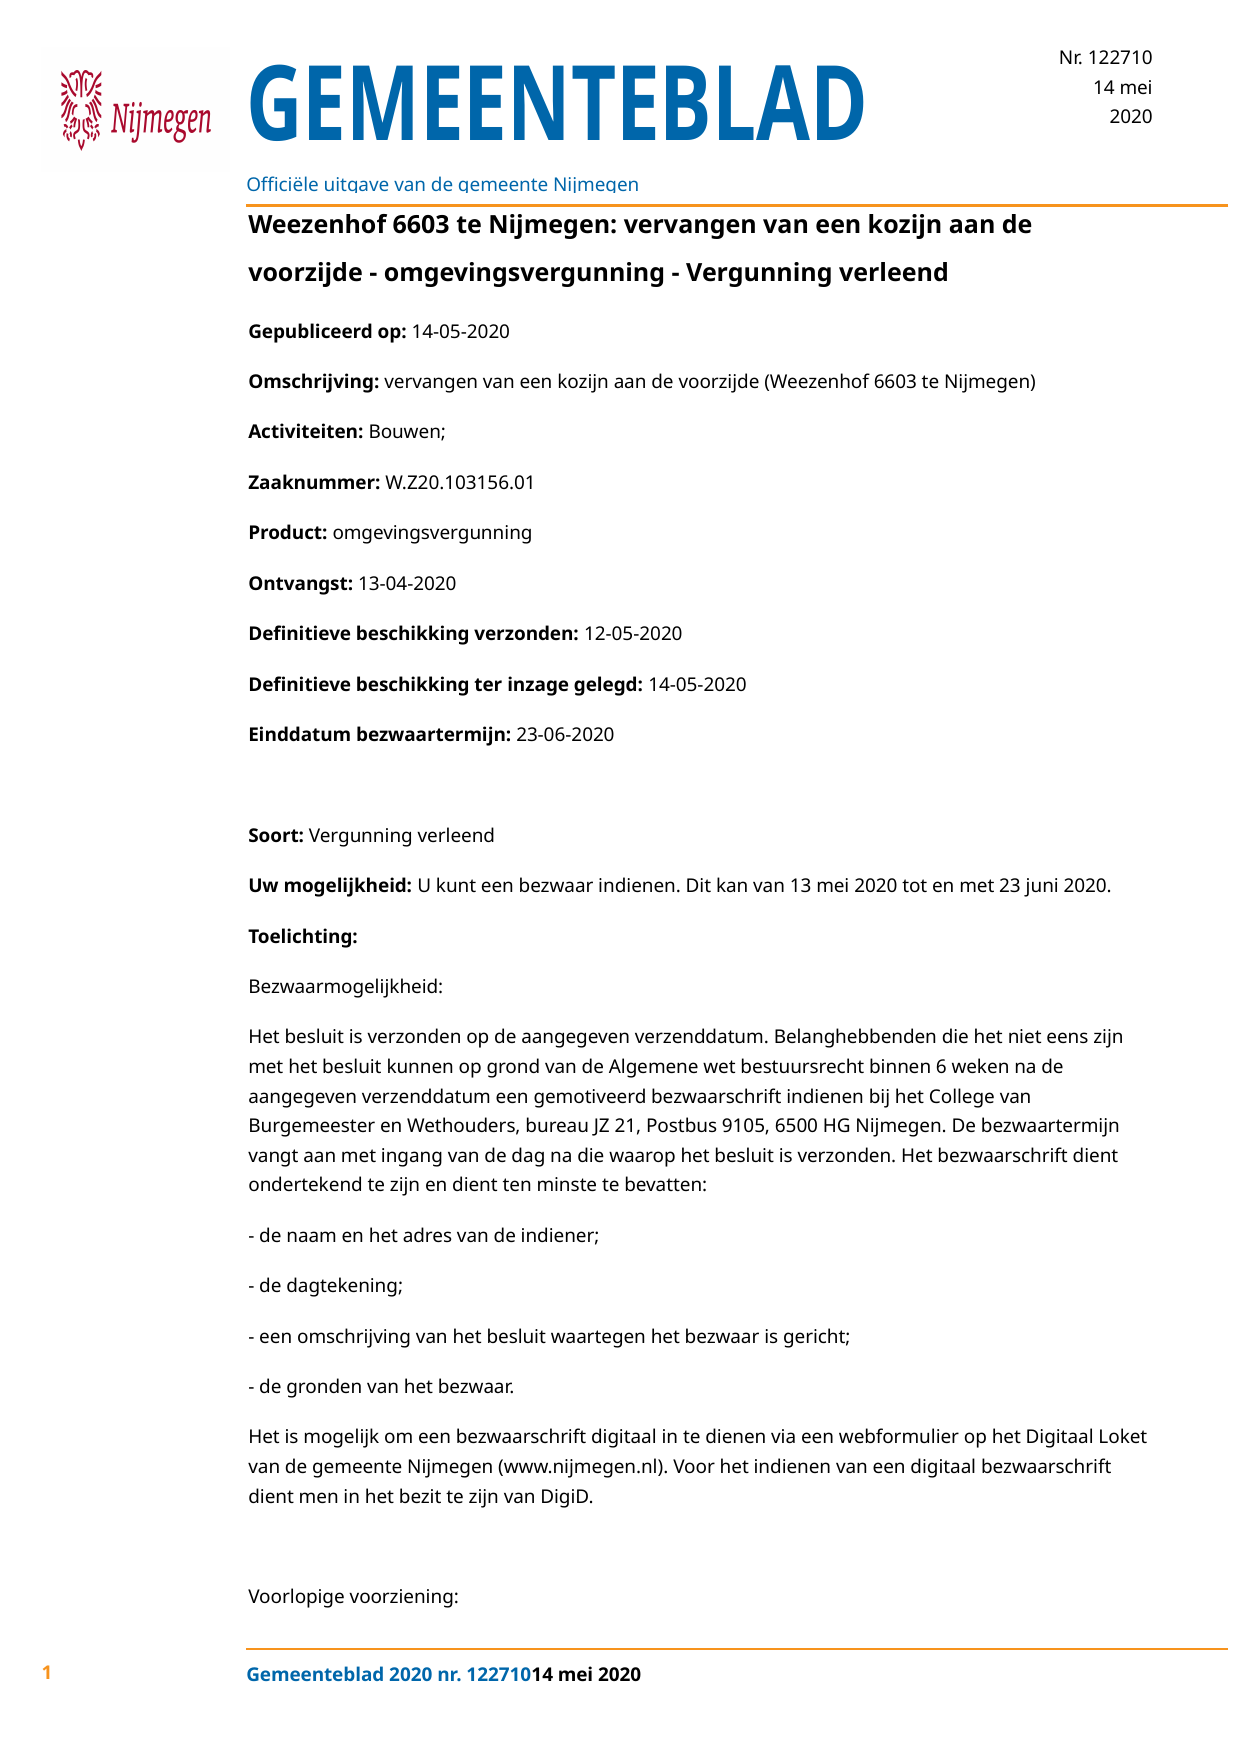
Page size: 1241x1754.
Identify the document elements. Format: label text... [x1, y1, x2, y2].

text Product: omgevingsvergunning [248, 519, 1152, 545]
text Weezenhof 6603 te Nijmegen: vervangen van een kozijn aan de voorzijde - omgevingsvergunning - Vergunning verleend [248, 207, 1152, 288]
text Omschrijving: vervangen van een kozijn aan de voorzijde (Weezenhof 6603 te Nijmegen) [248, 368, 1152, 394]
text Zaaknummer: W.Z20.103156.01 [248, 469, 1152, 495]
text Definitieve beschikking ter inzage gelegd: 14-05-2020 [248, 671, 1152, 697]
text - de dagtekening; [248, 1272, 1152, 1298]
text Toelichting: [248, 923, 1152, 949]
text Ontvangst: 13-04-2020 [248, 570, 1152, 596]
text Soort: Vergunning verleend [248, 822, 1152, 848]
picture [41, 47, 231, 172]
text Het is mogelijk om een bezwaarschrift digitaal in te dienen via een webformulier op het Digitaal Loket van de gemeente Nijmegen (www.nijmegen.nl). Voor het indienen van een digitaal bezwaarschrift dient men in het bezit te zijn van DigiD. [248, 1424, 1152, 1509]
text Uw mogelijkheid: U kunt een bezwaar indienen. Dit kan van 13 mei 2020 tot en met 23 juni 2020. [248, 872, 1152, 898]
text - een omschrijving van het besluit waartegen het bezwaar is gericht; [248, 1323, 1152, 1349]
text Het besluit is verzonden op de aangegeven verzenddatum. Belanghebbenden die het niet eens zijn met het besluit kunnen op grond van de Algemene wet bestuursrecht binnen 6 weken na de aangegeven verzenddatum een gemotiveerd bezwaarschrift indienen bij het College van Burgemeester en Wethouders, bureau JZ 21, Postbus 9105, 6500 HG Nijmegen. De bezwaartermijn vangt aan met ingang van de dag na die waarop het besluit is verzonden. Het bezwaarschrift dient ondertekend te zijn en dient ten minste te bevatten: [248, 1024, 1152, 1197]
text Activiteiten: Bouwen; [248, 419, 1152, 444]
text Voorlopige voorziening: [248, 1584, 1152, 1609]
text Bezwaarmogelijkheid: [248, 973, 1152, 999]
text Einddatum bezwaartermijn: 23-06-2020 [248, 721, 1152, 747]
text - de gronden van het bezwaar. [248, 1373, 1152, 1399]
text Gepubliceerd op: 14-05-2020 [248, 318, 1152, 344]
text - de naam en het adres van de indiener; [248, 1222, 1152, 1248]
text Definitieve beschikking verzonden: 12-05-2020 [248, 620, 1152, 646]
